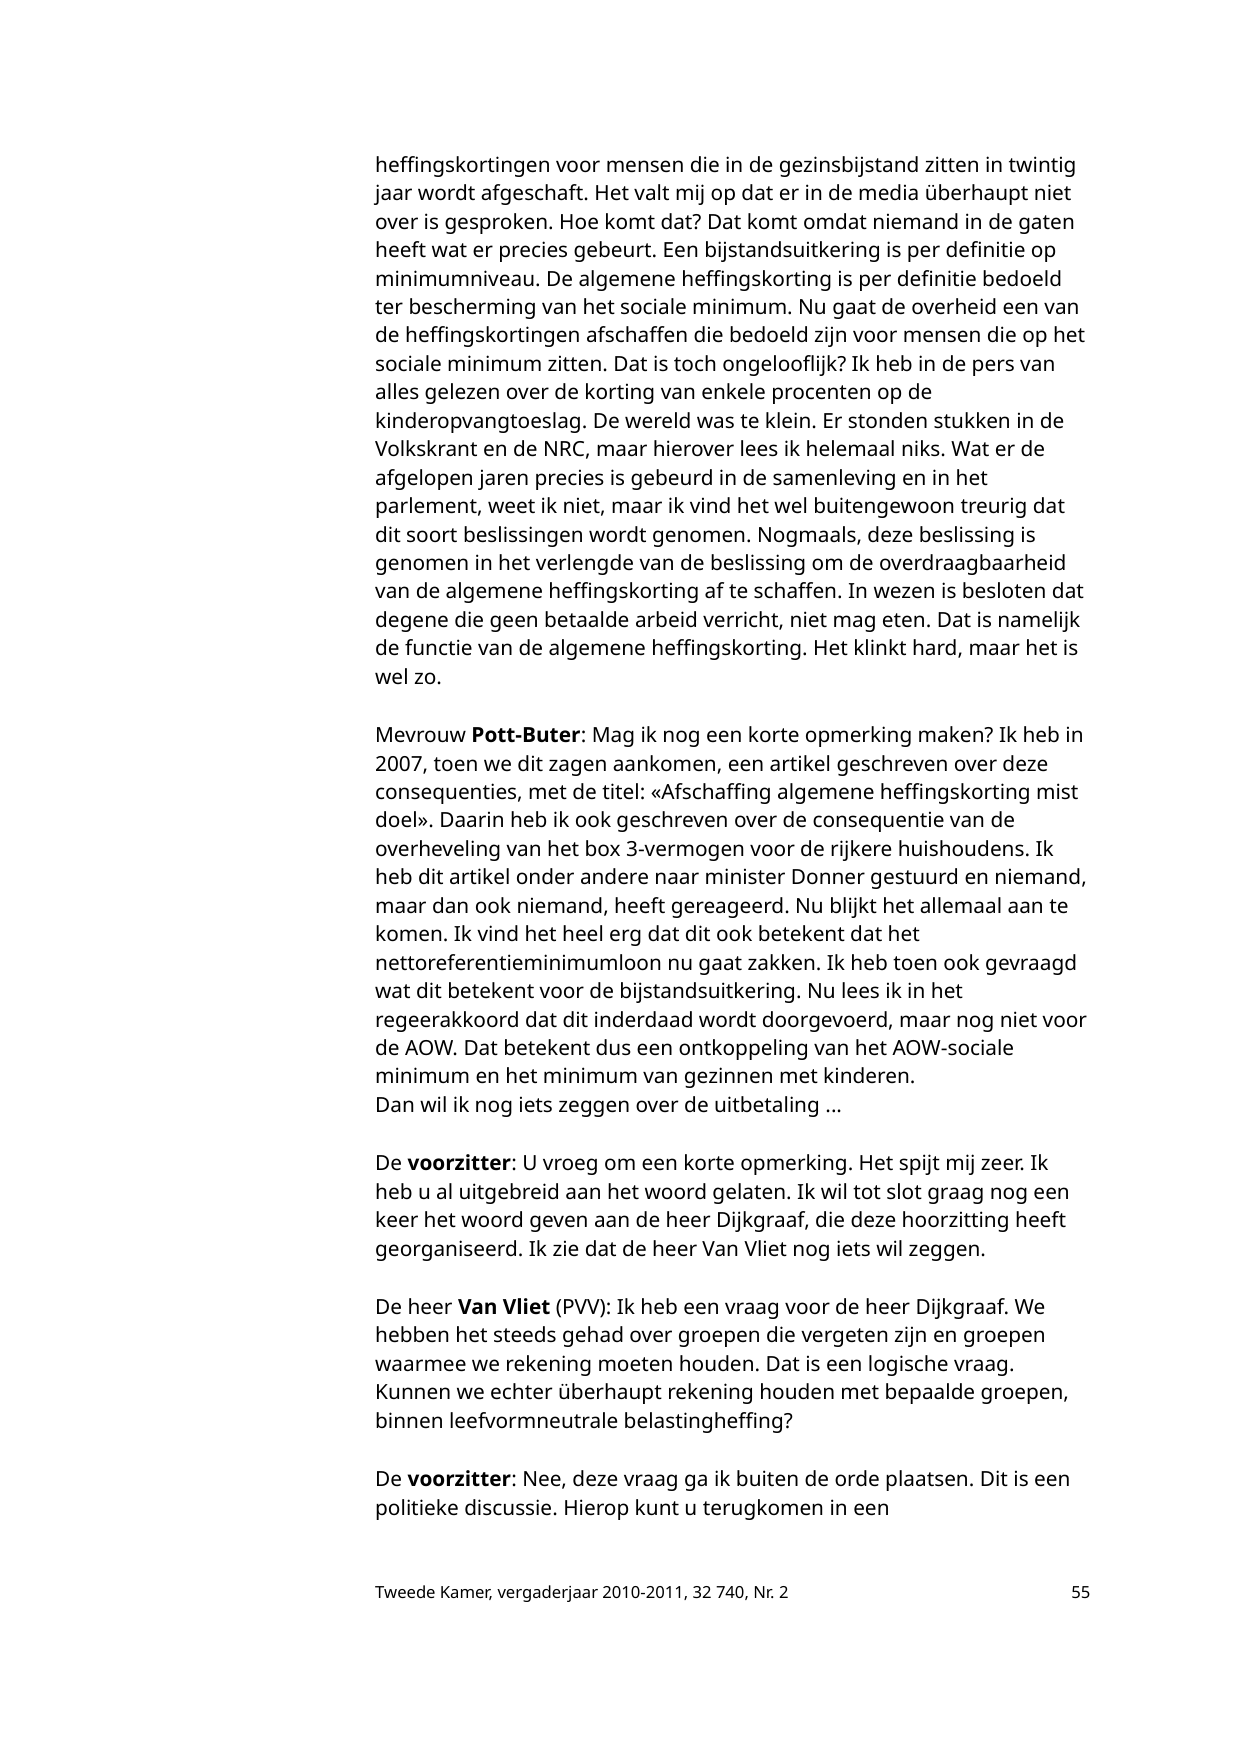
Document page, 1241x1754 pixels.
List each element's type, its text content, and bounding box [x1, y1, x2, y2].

text De heer Van Vliet (PVV): Ik heb een vraag voor de heer Dijkgraaf. We hebben het steeds gehad over groepen die vergeten zijn en groepen waarmee we rekening moeten houden. Dat is een logische vraag. Kunnen we echter überhaupt rekening houden met bepaalde groepen, binnen leefvormneutrale belastingheffing? [375, 1292, 1090, 1434]
text Mevrouw Pott-Buter: Mag ik nog een korte opmerking maken? Ik heb in 2007, toen we dit zagen aankomen, een artikel geschreven over deze consequenties, met de titel: «Afschaffing algemene heffingskorting mist doel». Daarin heb ik ook geschreven over de consequentie van de overheveling van het box 3-vermogen voor de rijkere huishoudens. Ik heb dit artikel onder andere naar minister Donner gestuurd en niemand, maar dan ook niemand, heeft gereageerd. Nu blijkt het allemaal aan te komen. Ik vind het heel erg dat dit ook betekent dat het nettoreferentieminimumloon nu gaat zakken. Ik heb toen ook gevraagd wat dit betekent voor de bijstandsuitkering. Nu lees ik in het regeerakkoord dat dit inderdaad wordt doorgevoerd, maar nog niet voor de AOW. Dat betekent dus een ontkoppeling van het AOW-sociale minimum en het minimum van gezinnen met kinderen. [375, 720, 1090, 1090]
text heffingskortingen voor mensen die in de gezinsbijstand zitten in twintig jaar wordt afgeschaft. Het valt mij op dat er in de media überhaupt niet over is gesproken. Hoe komt dat? Dat komt omdat niemand in de gaten heeft wat er precies gebeurt. Een bijstandsuitkering is per definitie op minimumniveau. De algemene heffingskorting is per definitie bedoeld ter bescherming van het sociale minimum. Nu gaat de overheid een van de heffingskortingen afschaffen die bedoeld zijn voor mensen die op het sociale minimum zitten. Dat is toch ongelooflijk? Ik heb in de pers van alles gelezen over de korting van enkele procenten op de kinderopvangtoeslag. De wereld was te klein. Er stonden stukken in de Volkskrant en de NRC, maar hierover lees ik helemaal niks. Wat er de afgelopen jaren precies is gebeurd in de samenleving en in het parlement, weet ik niet, maar ik vind het wel buitengewoon treurig dat dit soort beslissingen wordt genomen. Nogmaals, deze beslissing is genomen in het verlengde van de beslissing om de overdraagbaarheid van de algemene heffingskorting af te schaffen. In wezen is besloten dat degene die geen betaalde arbeid verricht, niet mag eten. Dat is namelijk de functie van de algemene heffingskorting. Het klinkt hard, maar het is wel zo. [375, 150, 1090, 690]
text De voorzitter: Nee, deze vraag ga ik buiten de orde plaatsen. Dit is een politieke discussie. Hierop kunt u terugkomen in een [375, 1464, 1090, 1521]
text Dan wil ik nog iets zeggen over de uitbetaling ... [375, 1090, 1090, 1118]
text De voorzitter: U vroeg om een korte opmerking. Het spijt mij zeer. Ik heb u al uitgebreid aan het woord gelaten. Ik wil tot slot graag nog een keer het woord geven aan de heer Dijkgraaf, die deze hoorzitting heeft georganiseerd. Ik zie dat de heer Van Vliet nog iets wil zeggen. [375, 1148, 1090, 1262]
